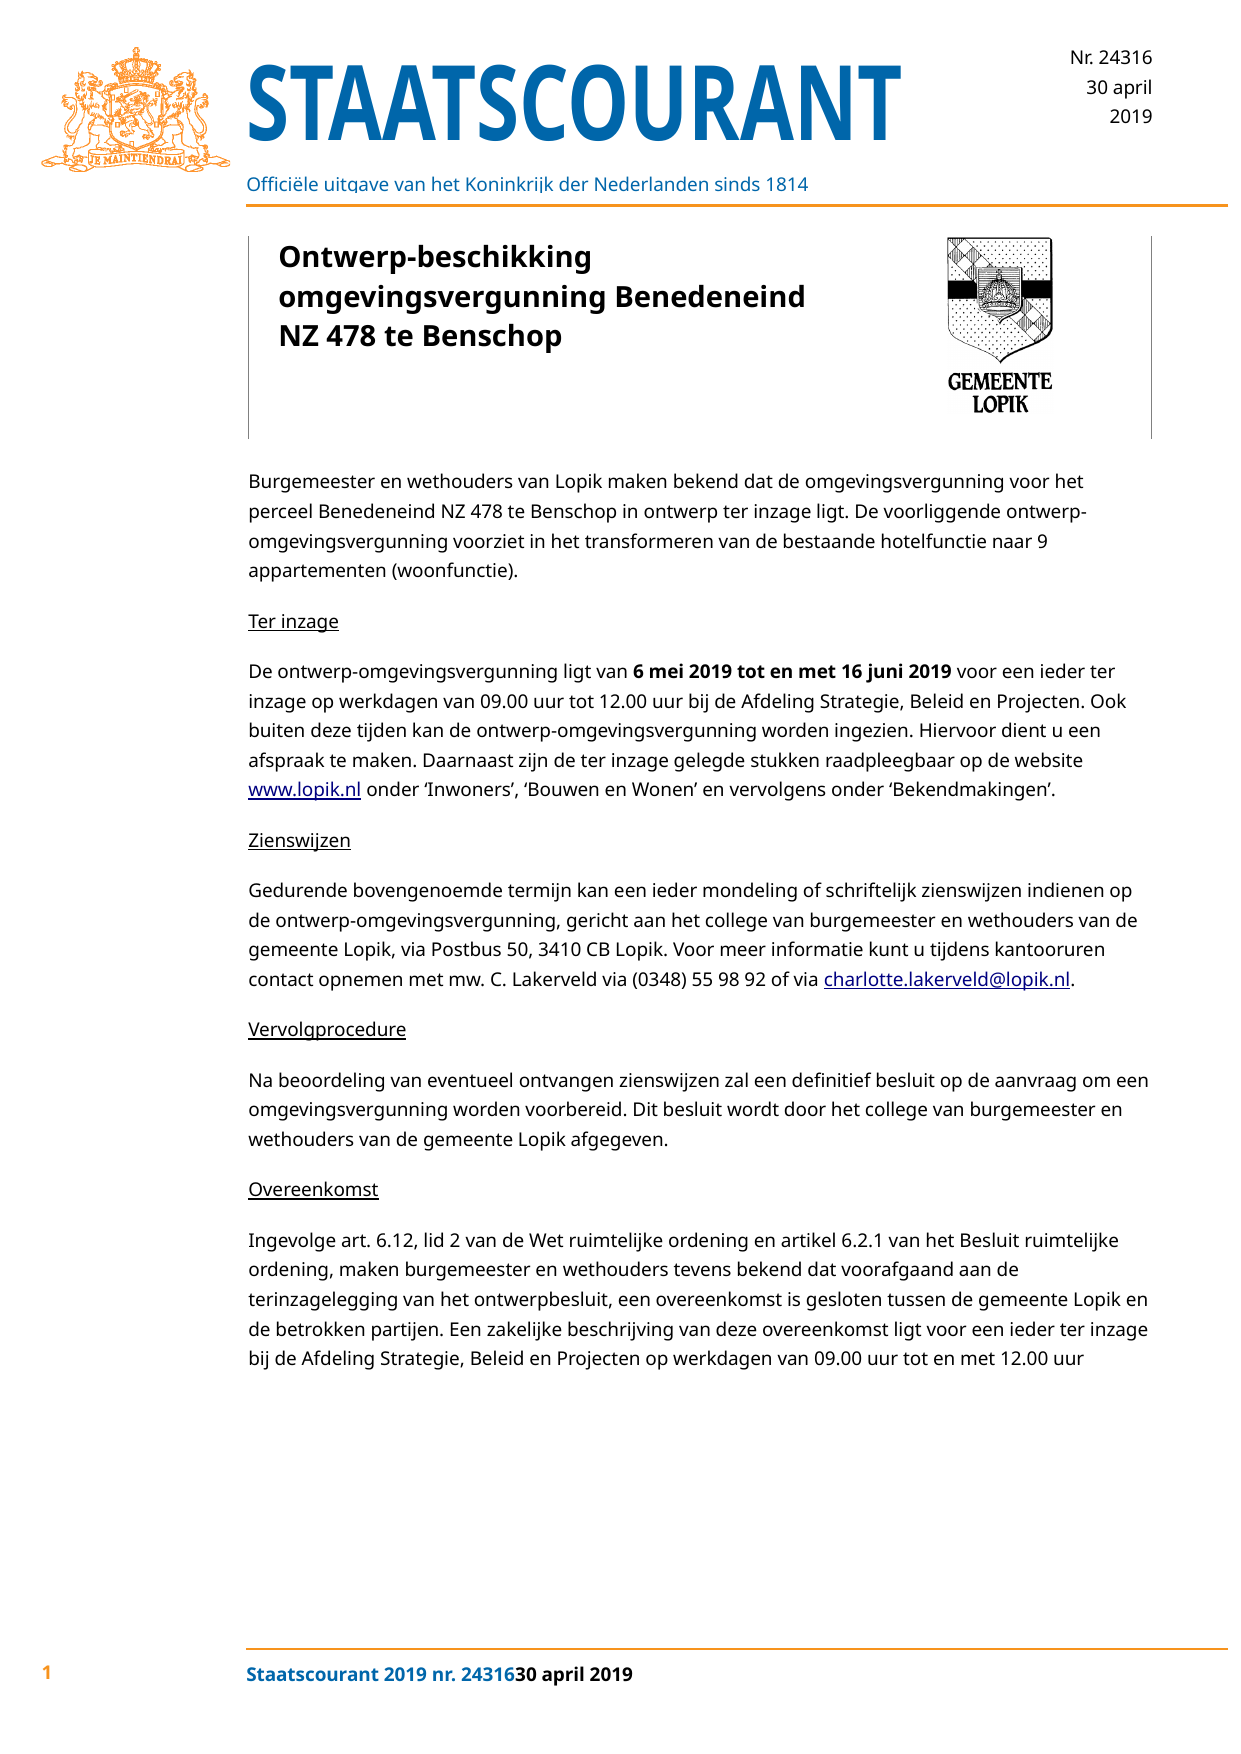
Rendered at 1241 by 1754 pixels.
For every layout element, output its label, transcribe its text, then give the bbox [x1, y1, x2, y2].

table_header [850, 414, 1151, 439]
text Ingevolge art. 6.12, lid 2 van de Wet ruimtelijke ordening en artikel 6.2.1 van het Besluit ruimtelijke ordening, maken burgemeester en wethouders tevens bekend dat voorafgaand aan de terinzagelegging van het ontwerpbesluit, een overeenkomst is gesloten tussen de gemeente Lopik en de betrokken partijen. Een zakelijke beschrijving van deze overeenkomst ligt voor een ieder ter inzage bij de Afdeling Strategie, Beleid en Projecten op werkdagen van 09.00 uur tot en met 12.00 uur [248, 1227, 1152, 1371]
text Na beoordeling van eventueel ontvangen zienswijzen zal een definitief besluit op de aanvraag om een omgevingsvergunning worden voorbereid. Dit besluit wordt door het college van burgemeester en wethouders van de gemeente Lopik afgegeven. [248, 1067, 1152, 1152]
table_header Ontwerp-beschikking omgevingsvergunning Benedeneind NZ 478 te Benschop [249, 236, 850, 439]
picture [946, 236, 1055, 414]
table_header [1055, 236, 1151, 413]
text Vervolgprocedure [248, 1017, 1152, 1042]
table_header [850, 236, 946, 413]
text Overeenkomst [248, 1177, 1152, 1202]
text Ter inzage [248, 608, 1152, 633]
text Burgemeester en wethouders van Lopik maken bekend dat de omgevingsvergunning voor het perceel Benedeneind NZ 478 te Benschop in ontwerp ter inzage ligt. De voorliggende ontwerp-omgevingsvergunning voorziet in het transformeren van de bestaande hotelfunctie naar 9 appartementen (woonfunctie). [248, 469, 1152, 583]
text De ontwerp-omgevingsvergunning ligt van 6 mei 2019 tot en met 16 juni 2019 voor een ieder ter inzage op werkdagen van 09.00 uur tot 12.00 uur bij de Afdeling Strategie, Beleid en Projecten. Ook buiten deze tijden kan de ontwerp-omgevingsvergunning worden ingezien. Hiervoor dient u een afspraak te maken. Daarnaast zijn de ter inzage gelegde stukken raadpleegbaar op de website www.lopik.nl onder ‘Inwoners’, ‘Bouwen en Wonen’ en vervolgens onder ‘Bekendmakingen’. [248, 658, 1152, 802]
text Gedurende bovengenoemde termijn kan een ieder mondeling of schriftelijk zienswijzen indienen op de ontwerp-omgevingsvergunning, gericht aan het college van burgemeester en wethouders van de gemeente Lopik, via Postbus 50, 3410 CB Lopik. Voor meer informatie kunt u tijdens kantooruren contact opnemen met mw. C. Lakerveld via (0348) 55 98 92 of via charlotte.lakerveld@lopik.nl. [248, 877, 1152, 992]
picture [41, 47, 231, 172]
text Zienswijzen [248, 827, 1152, 853]
